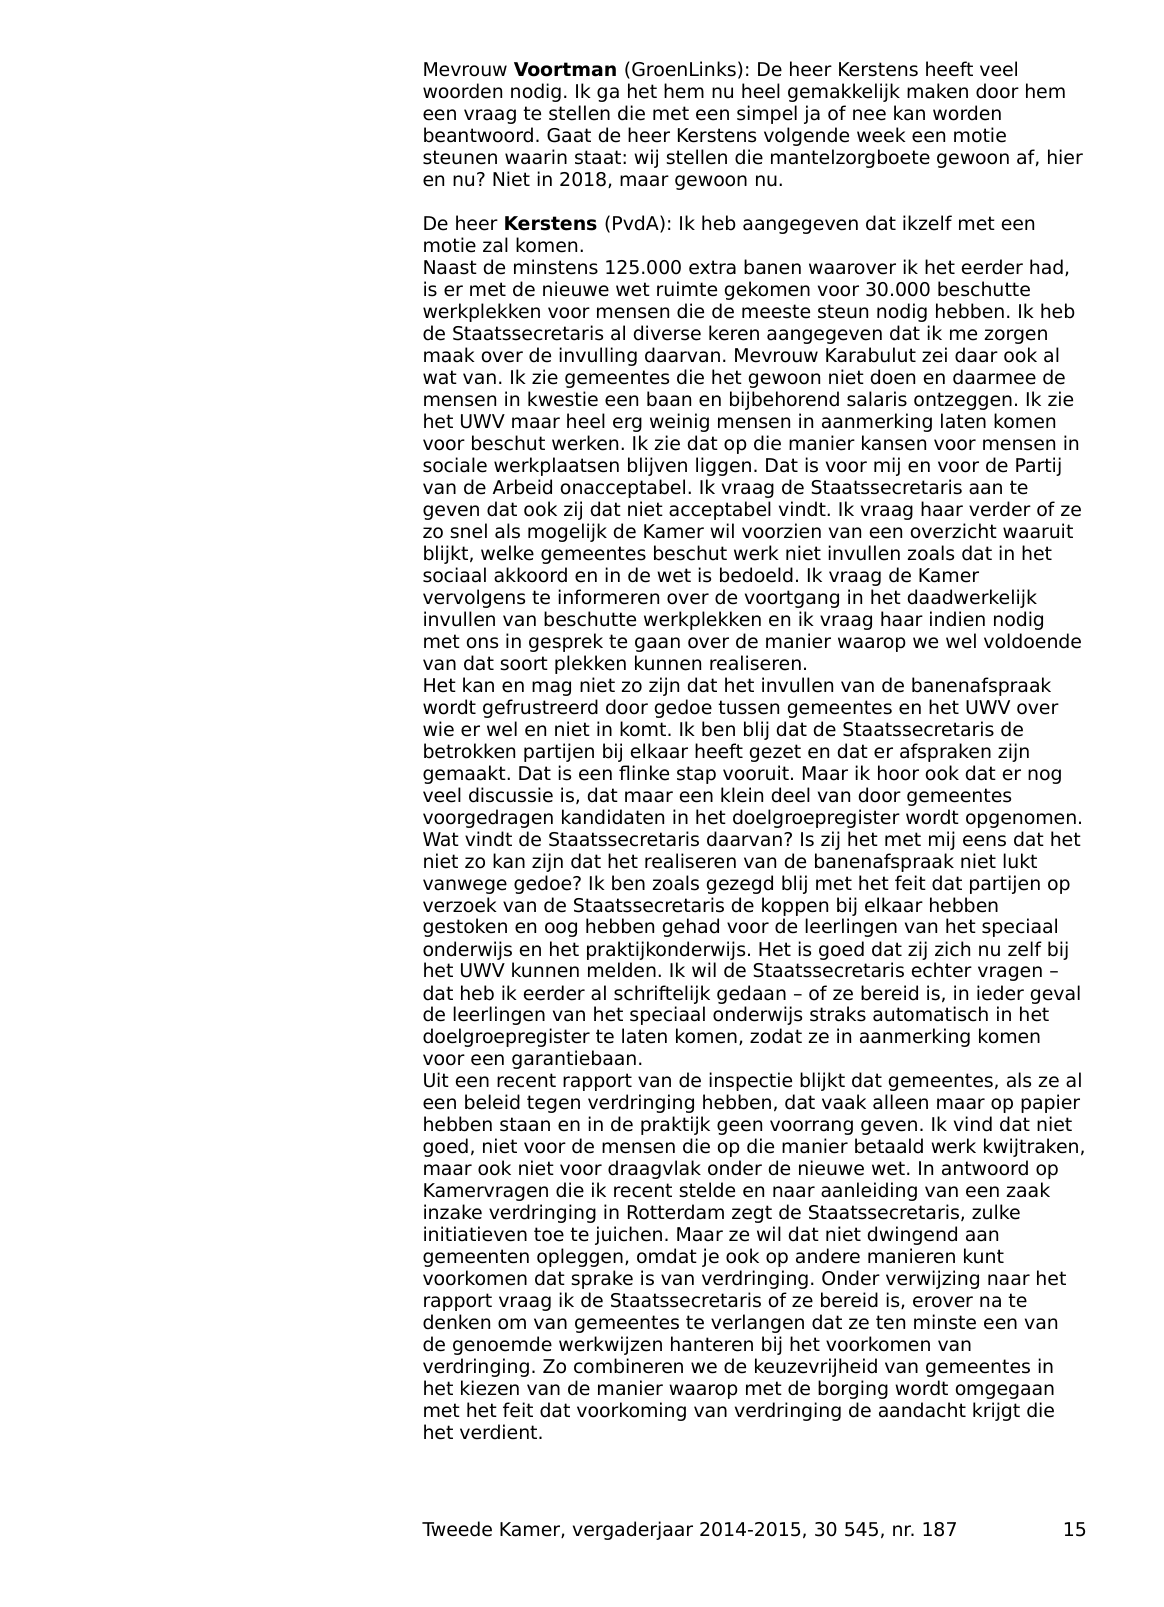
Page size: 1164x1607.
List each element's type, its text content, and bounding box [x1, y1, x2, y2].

text Uit een recent rapport van de inspectie blijkt dat gemeentes, als ze al een beleid tegen verdringing hebben, dat vaak alleen maar op papier hebben staan en in de praktijk geen voorrang geven. Ik vind dat niet goed, niet voor de mensen die op die manier betaald werk kwijtraken, maar ook niet voor draagvlak onder de nieuwe wet. In antwoord op Kamervragen die ik recent stelde en naar aanleiding van een zaak inzake verdringing in Rotterdam zegt de Staatssecretaris, zulke initiatieven toe te juichen. Maar ze wil dat niet dwingend aan gemeenten opleggen, omdat je ook op andere manieren kunt voorkomen dat sprake is van verdringing. Onder verwijzing naar het rapport vraag ik de Staatssecretaris of ze bereid is, erover na te denken om van gemeentes te verlangen dat ze ten minste een van de genoemde werkwijzen hanteren bij het voorkomen van verdringing. Zo combineren we de keuzevrijheid van gemeentes in het kiezen van de manier waarop met de borging wordt omgegaan met het feit dat voorkoming van verdringing de aandacht krijgt die het verdient. [422, 1070, 1087, 1444]
text Naast de minstens 125.000 extra banen waarover ik het eerder had, is er met de nieuwe wet ruimte gekomen voor 30.000 beschutte werkplekken voor mensen die de meeste steun nodig hebben. Ik heb de Staatssecretaris al diverse keren aangegeven dat ik me zorgen maak over de invulling daarvan. Mevrouw Karabulut zei daar ook al wat van. Ik zie gemeentes die het gewoon niet doen en daarmee de mensen in kwestie een baan en bijbehorend salaris ontzeggen. Ik zie het UWV maar heel erg weinig mensen in aanmerking laten komen voor beschut werken. Ik zie dat op die manier kansen voor mensen in sociale werkplaatsen blijven liggen. Dat is voor mij en voor de Partij van de Arbeid onacceptabel. Ik vraag de Staatssecretaris aan te geven dat ook zij dat niet acceptabel vindt. Ik vraag haar verder of ze zo snel als mogelijk de Kamer wil voorzien van een overzicht waaruit blijkt, welke gemeentes beschut werk niet invullen zoals dat in het sociaal akkoord en in de wet is bedoeld. Ik vraag de Kamer vervolgens te informeren over de voortgang in het daadwerkelijk invullen van beschutte werkplekken en ik vraag haar indien nodig met ons in gesprek te gaan over de manier waarop we wel voldoende van dat soort plekken kunnen realiseren. [422, 257, 1087, 675]
text De heer Kerstens (PvdA): Ik heb aangegeven dat ikzelf met een motie zal komen. [422, 213, 1087, 257]
text Mevrouw Voortman (GroenLinks): De heer Kerstens heeft veel woorden nodig. Ik ga het hem nu heel gemakkelijk maken door hem een vraag te stellen die met een simpel ja of nee kan worden beantwoord. Gaat de heer Kerstens volgende week een motie steunen waarin staat: wij stellen die mantelzorgboete gewoon af, hier en nu? Niet in 2018, maar gewoon nu. [422, 59, 1087, 191]
text Het kan en mag niet zo zijn dat het invullen van de banenafspraak wordt gefrustreerd door gedoe tussen gemeentes en het UWV over wie er wel en niet in komt. Ik ben blij dat de Staatssecretaris de betrokken partijen bij elkaar heeft gezet en dat er afspraken zijn gemaakt. Dat is een flinke stap vooruit. Maar ik hoor ook dat er nog veel discussie is, dat maar een klein deel van door gemeentes voorgedragen kandidaten in het doelgroepregister wordt opgenomen. Wat vindt de Staatssecretaris daarvan? Is zij het met mij eens dat het niet zo kan zijn dat het realiseren van de banenafspraak niet lukt vanwege gedoe? Ik ben zoals gezegd blij met het feit dat partijen op verzoek van de Staatssecretaris de koppen bij elkaar hebben gestoken en oog hebben gehad voor de leerlingen van het speciaal onderwijs en het praktijkonderwijs. Het is goed dat zij zich nu zelf bij het UWV kunnen melden. Ik wil de Staatssecretaris echter vragen – dat heb ik eerder al schriftelijk gedaan – of ze bereid is, in ieder geval de leerlingen van het speciaal onderwijs straks automatisch in het doelgroepregister te laten komen, zodat ze in aanmerking komen voor een garantiebaan. [422, 675, 1087, 1070]
